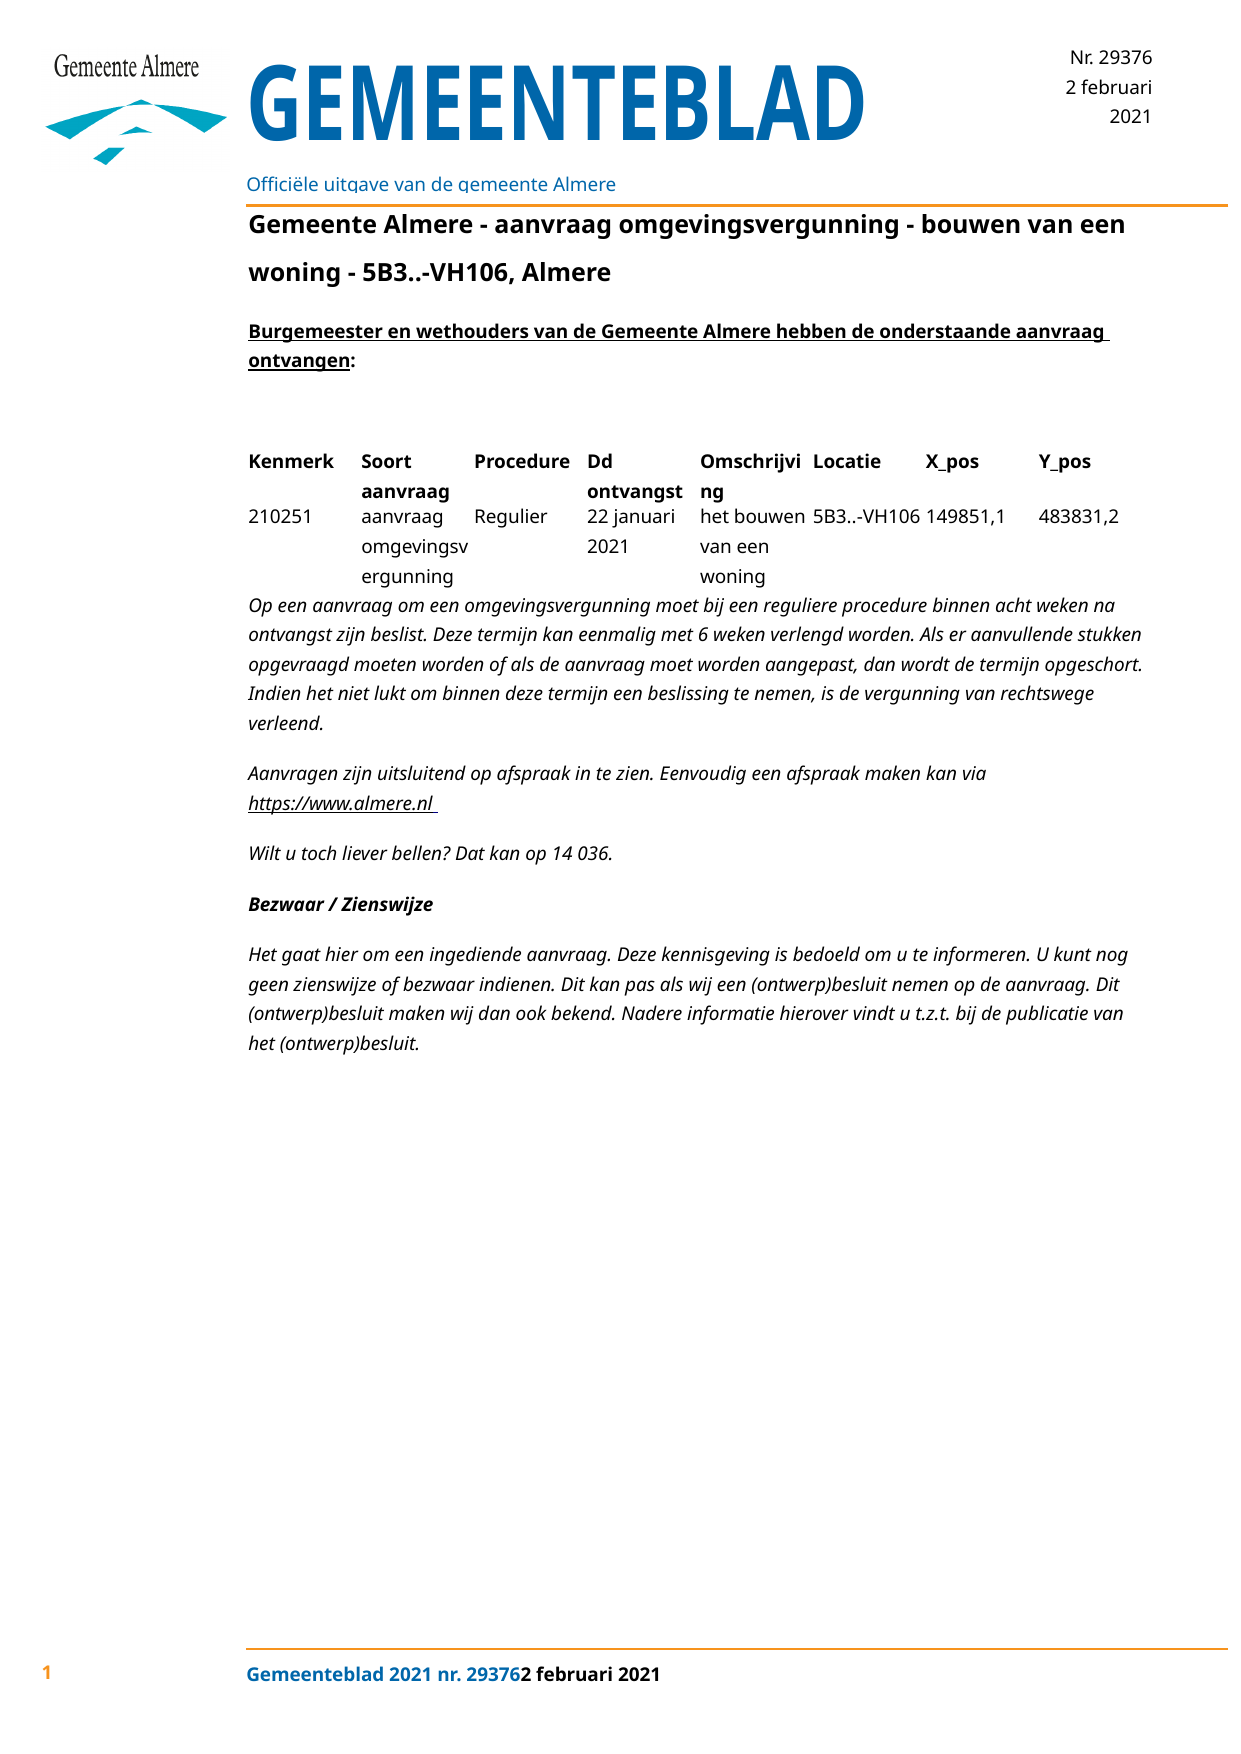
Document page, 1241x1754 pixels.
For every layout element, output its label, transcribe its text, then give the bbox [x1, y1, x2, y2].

text Het gaat hier om een ingediende aanvraag. Deze kennisgeving is bedoeld om u te informeren. U kunt nog geen zienswijze of bezwaar indienen. Dit kan pas als wij een (ontwerp)besluit nemen op de aanvraag. Dit (ontwerp)besluit maken wij dan ook bekend. Nadere informatie hierover vindt u t.z.t. bij de publicatie van het (ontwerp)besluit. [248, 941, 1152, 1056]
text Burgemeester en wethouders van de Gemeente Almere hebben de onderstaande aanvraag ontvangen: [248, 318, 1152, 373]
table_header Soort aanvraag [361, 449, 474, 504]
table_cell 483831,2 [1039, 504, 1152, 589]
table_cell 22 januari 2021 [587, 504, 700, 589]
text Wilt u toch liever bellen? Dat kan op 14 036. [248, 841, 1152, 866]
text Op een aanvraag om een omgevingsvergunning moet bij een reguliere procedure binnen acht weken na ontvangst zijn beslist. Deze termijn kan eenmalig met 6 weken verlengd worden. Als er aanvullende stukken opgevraagd moeten worden of als de aanvraag moet worden aangepast, dan wordt de termijn opgeschort. Indien het niet lukt om binnen deze termijn een beslissing te nemen, is de vergunning van rechtswege verleend. [248, 592, 1152, 736]
table_cell 149851,1 [926, 504, 1038, 589]
table_header Kenmerk [248, 449, 361, 504]
text Aanvragen zijn uitsluitend op afspraak in te zien. Eenvoudig een afspraak maken kan via https://www.almere.nl [248, 761, 1152, 816]
table_header X_pos [926, 449, 1038, 504]
text Bezwaar / Zienswijze [248, 891, 1152, 917]
table_header Locatie [813, 449, 926, 504]
table_cell 5B3..-VH106 [813, 504, 926, 589]
table_cell het bouwen van een woning [700, 504, 813, 589]
table_header Procedure [474, 449, 587, 504]
table_cell aanvraag omgevingsvergunning [361, 504, 474, 589]
table_header Dd ontvangst [587, 449, 700, 504]
table_cell 210251 [248, 504, 361, 589]
picture [41, 47, 231, 172]
text Gemeente Almere - aanvraag omgevingsvergunning - bouwen van een woning - 5B3..-VH106, Almere [248, 207, 1152, 288]
table_header Y_pos [1039, 449, 1152, 504]
table_cell Regulier [474, 504, 587, 589]
table_header Omschrijving [700, 449, 813, 504]
